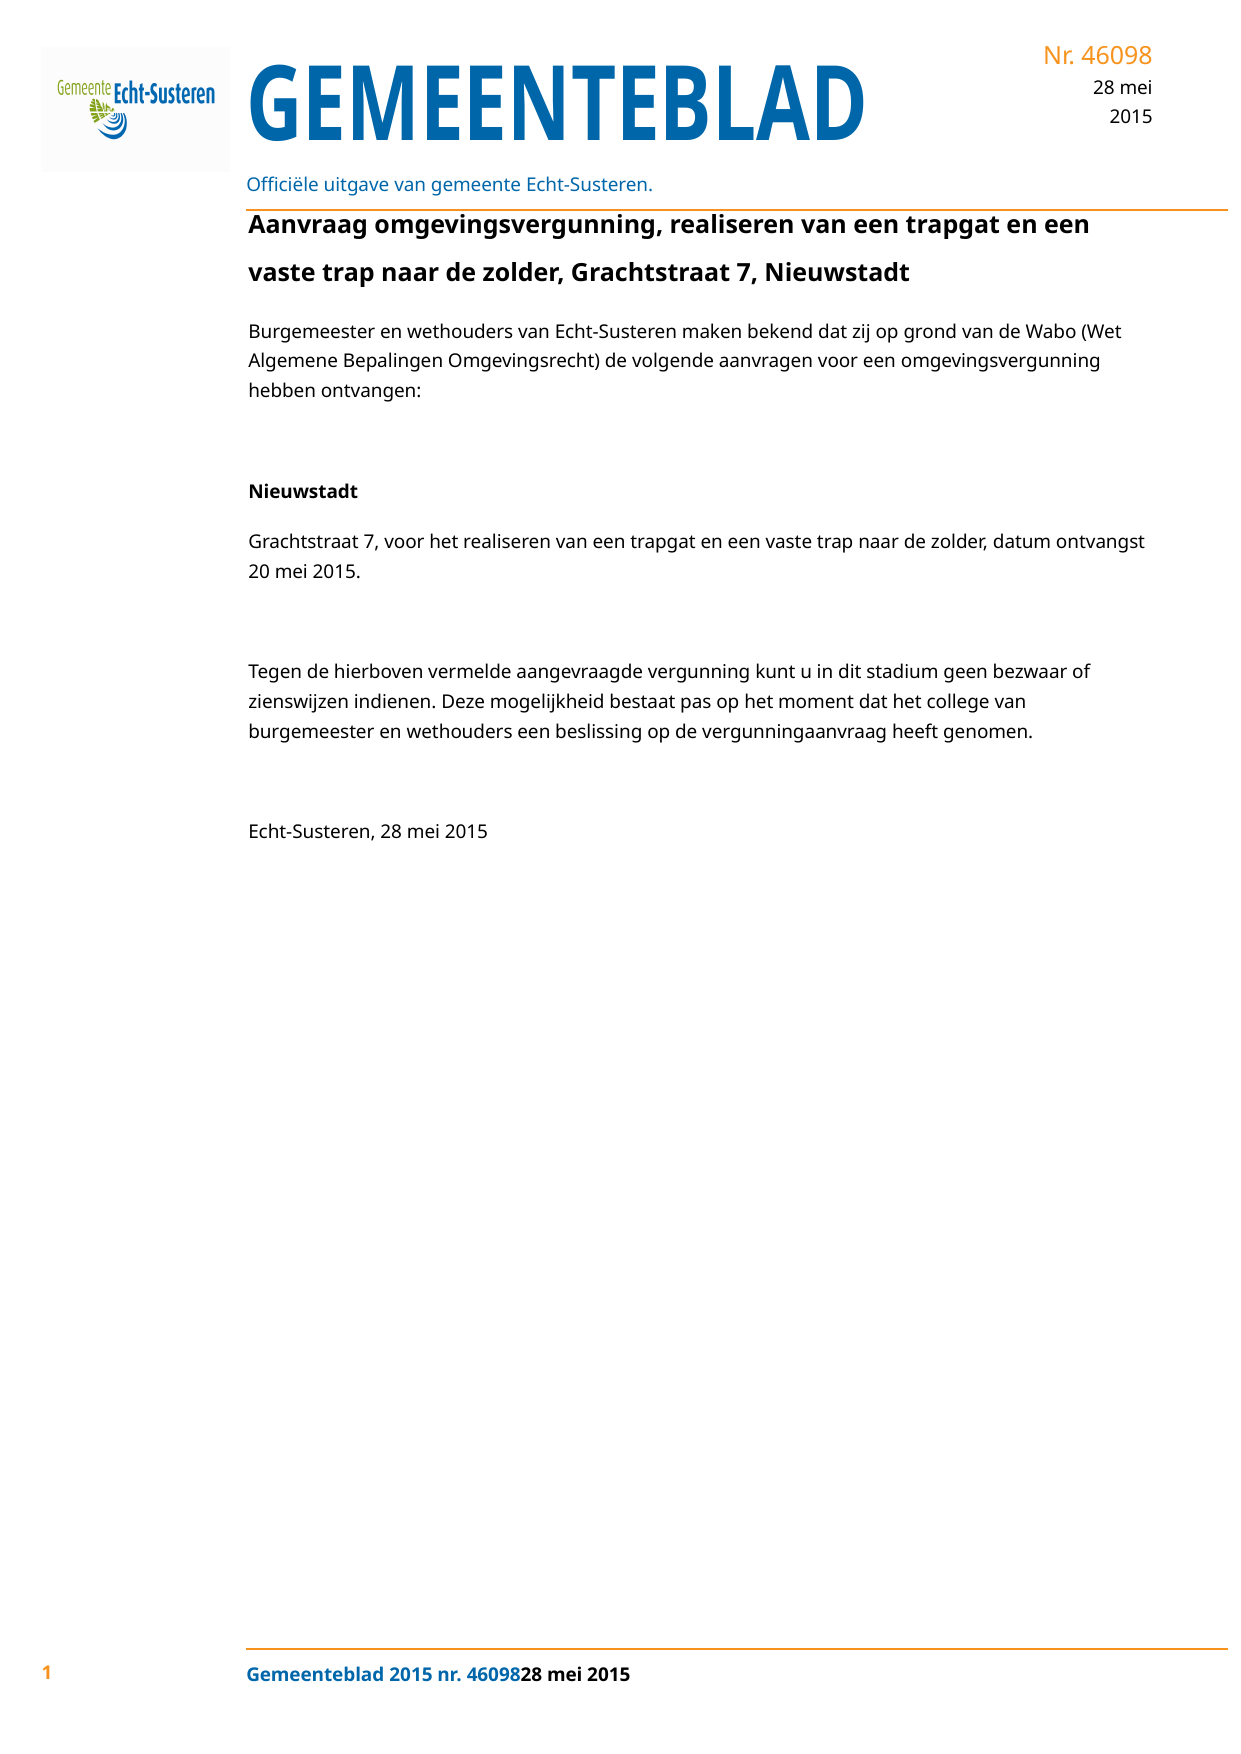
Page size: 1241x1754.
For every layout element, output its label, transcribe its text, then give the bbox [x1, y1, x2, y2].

text Burgemeester en wethouders van Echt-Susteren maken bekend dat zij op grond van de Wabo (Wet Algemene Bepalingen Omgevingsrecht) de volgende aanvragen voor een omgevingsvergunning hebben ontvangen: [248, 318, 1152, 403]
text Echt-Susteren, 28 mei 2015 [248, 819, 1152, 844]
picture [41, 47, 231, 172]
text Grachtstraat 7, voor het realiseren van een trapgat en een vaste trap naar de zolder, datum ontvangst 20 mei 2015. [248, 528, 1152, 584]
text Nieuwstadt [248, 478, 1152, 504]
text Aanvraag omgevingsvergunning, realiseren van een trapgat en een vaste trap naar de zolder, Grachtstraat 7, Nieuwstadt [248, 211, 1152, 288]
text Tegen de hierboven vermelde aangevraagde vergunning kunt u in dit stadium geen bezwaar of zienswijzen indienen. Deze mogelijkheid bestaat pas op het moment dat het college van burgemeester en wethouders een beslissing op de vergunningaanvraag heeft genomen. [248, 659, 1152, 744]
